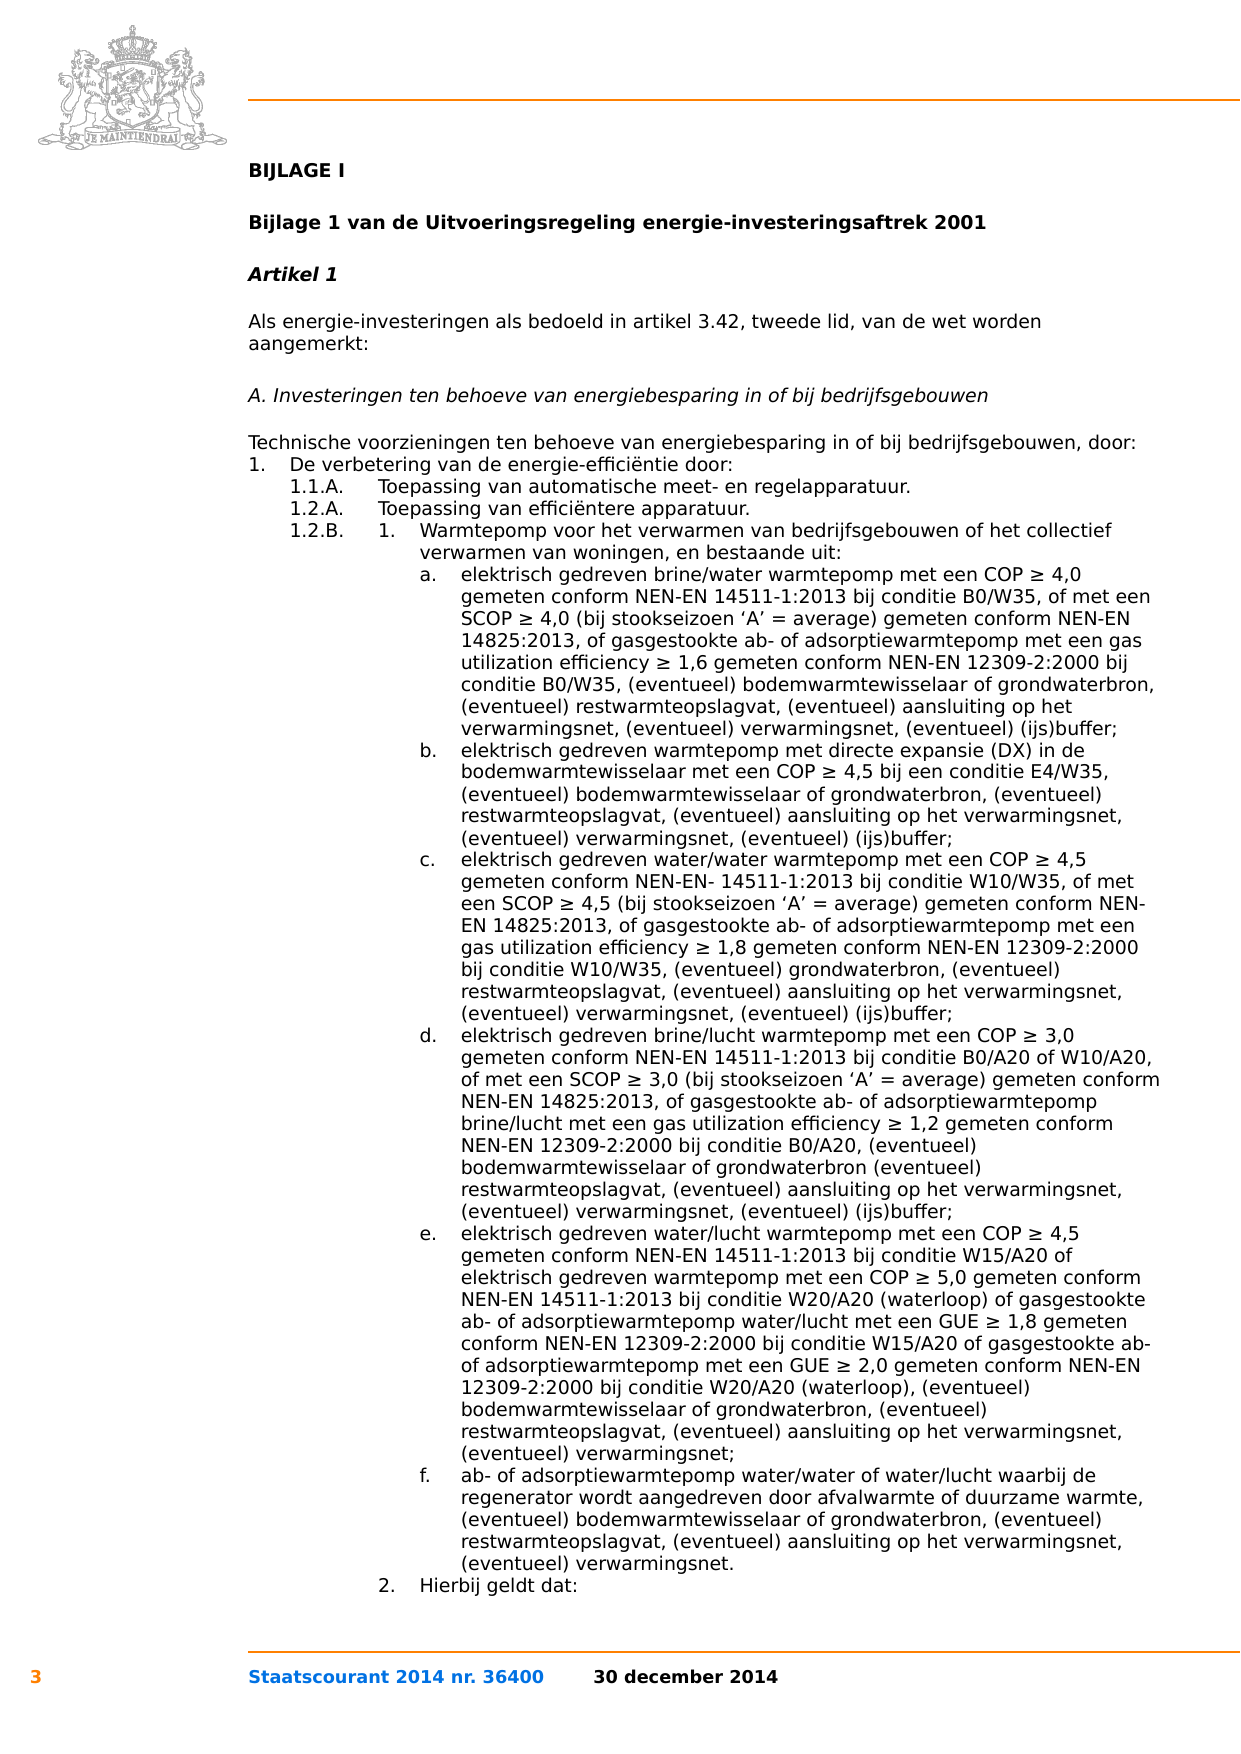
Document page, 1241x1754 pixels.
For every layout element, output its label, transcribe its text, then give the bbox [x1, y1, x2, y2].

subtitle A. Investeringen ten behoeve van energiebesparing in of bij bedrijfsgebouwen [248, 385, 1163, 407]
text f. ab- of adsorptiewarmtepomp water/water of water/lucht waarbij de regenerator wordt aangedreven door afvalwarmte of duurzame warmte, (eventueel) bodemwarmtewisselaar of grondwaterbron, (eventueel) restwarmteopslagvat, (eventueel) aansluiting op het verwarmingsnet, (eventueel) verwarmingsnet. [419, 1465, 1163, 1575]
subtitle Artikel 1 [248, 264, 1163, 286]
text 2. Hierbij geldt dat: [378, 1575, 1163, 1597]
text d. elektrisch gedreven brine/lucht warmtepomp met een COP ≥ 3,0 gemeten conform NEN-EN 14511-1:2013 bij conditie B0/A20 of W10/A20, of met een SCOP ≥ 3,0 (bij stookseizoen ‘A’ = average) gemeten conform NEN-EN 14825:2013, of gasgestookte ab- of adsorptiewarmtepomp brine/lucht met een gas utilization efficiency ≥ 1,2 gemeten conform NEN-EN 12309-2:2000 bij conditie B0/A20, (eventueel) bodemwarmtewisselaar of grondwaterbron (eventueel) restwarmteopslagvat, (eventueel) aansluiting op het verwarmingsnet, (eventueel) verwarmingsnet, (eventueel) (ijs)buffer; [419, 1025, 1163, 1223]
text e. elektrisch gedreven water/lucht warmtepomp met een COP ≥ 4,5 gemeten conform NEN-EN 14511-1:2013 bij conditie W15/A20 of elektrisch gedreven warmtepomp met een COP ≥ 5,0 gemeten conform NEN-EN 14511-1:2013 bij conditie W20/A20 (waterloop) of gasgestookte ab- of adsorptiewarmtepomp water/lucht met een GUE ≥ 1,8 gemeten conform NEN-EN 12309-2:2000 bij conditie W15/A20 of gasgestookte ab- of adsorptiewarmtepomp met een GUE ≥ 2,0 gemeten conform NEN-EN 12309-2:2000 bij conditie W20/A20 (waterloop), (eventueel) bodemwarmtewisselaar of grondwaterbron, (eventueel) restwarmteopslagvat, (eventueel) aansluiting op het verwarmingsnet, (eventueel) verwarmingsnet; [419, 1223, 1163, 1465]
text c. elektrisch gedreven water/water warmtepomp met een COP ≥ 4,5 gemeten conform NEN-EN- 14511-1:2013 bij conditie W10/W35, of met een SCOP ≥ 4,5 (bij stookseizoen ‘A’ = average) gemeten conform NEN-EN 14825:2013, of gasgestookte ab- of adsorptiewarmtepomp met een gas utilization efficiency ≥ 1,8 gemeten conform NEN-EN 12309-2:2000 bij conditie W10/W35, (eventueel) grondwaterbron, (eventueel) restwarmteopslagvat, (eventueel) aansluiting op het verwarmingsnet, (eventueel) verwarmingsnet, (eventueel) (ijs)buffer; [419, 849, 1163, 1025]
text a. elektrisch gedreven brine/water warmtepomp met een COP ≥ 4,0 gemeten conform NEN-EN 14511-1:2013 bij conditie B0/W35, of met een SCOP ≥ 4,0 (bij stookseizoen ‘A’ = average) gemeten conform NEN-EN 14825:2013, of gasgestookte ab- of adsorptiewarmtepomp met een gas utilization efficiency ≥ 1,6 gemeten conform NEN-EN 12309-2:2000 bij conditie B0/W35, (eventueel) bodemwarmtewisselaar of grondwaterbron, (eventueel) restwarmteopslagvat, (eventueel) aansluiting op het verwarmingsnet, (eventueel) verwarmingsnet, (eventueel) (ijs)buffer; [419, 564, 1163, 739]
text Als energie-investeringen als bedoeld in artikel 3.42, tweede lid, van de wet worden aangemerkt: [248, 311, 1163, 355]
text 1.2.A. Toepassing van efficiëntere apparatuur. [289, 498, 1163, 520]
text 1.1.A. Toepassing van automatische meet- en regelapparatuur. [289, 476, 1163, 498]
subtitle BIJLAGE I [248, 160, 1163, 182]
text 1. De verbetering van de energie-efficiëntie door: [248, 454, 1163, 476]
text b. elektrisch gedreven warmtepomp met directe expansie (DX) in de bodemwarmtewisselaar met een COP ≥ 4,5 bij een conditie E4/W35, (eventueel) bodemwarmtewisselaar of grondwaterbron, (eventueel) restwarmteopslagvat, (eventueel) aansluiting op het verwarmingsnet, (eventueel) verwarmingsnet, (eventueel) (ijs)buffer; [419, 739, 1163, 849]
text 1.2.B. 1. Warmtepomp voor het verwarmen van bedrijfsgebouwen of het collectief verwarmen van woningen, en bestaande uit: [289, 520, 1163, 564]
subtitle Bijlage 1 van de Uitvoeringsregeling energie-investeringsaftrek 2001 [248, 212, 1163, 234]
picture [38, 25, 227, 150]
text Technische voorzieningen ten behoeve van energiebesparing in of bij bedrijfsgebouwen, door: [248, 432, 1163, 454]
